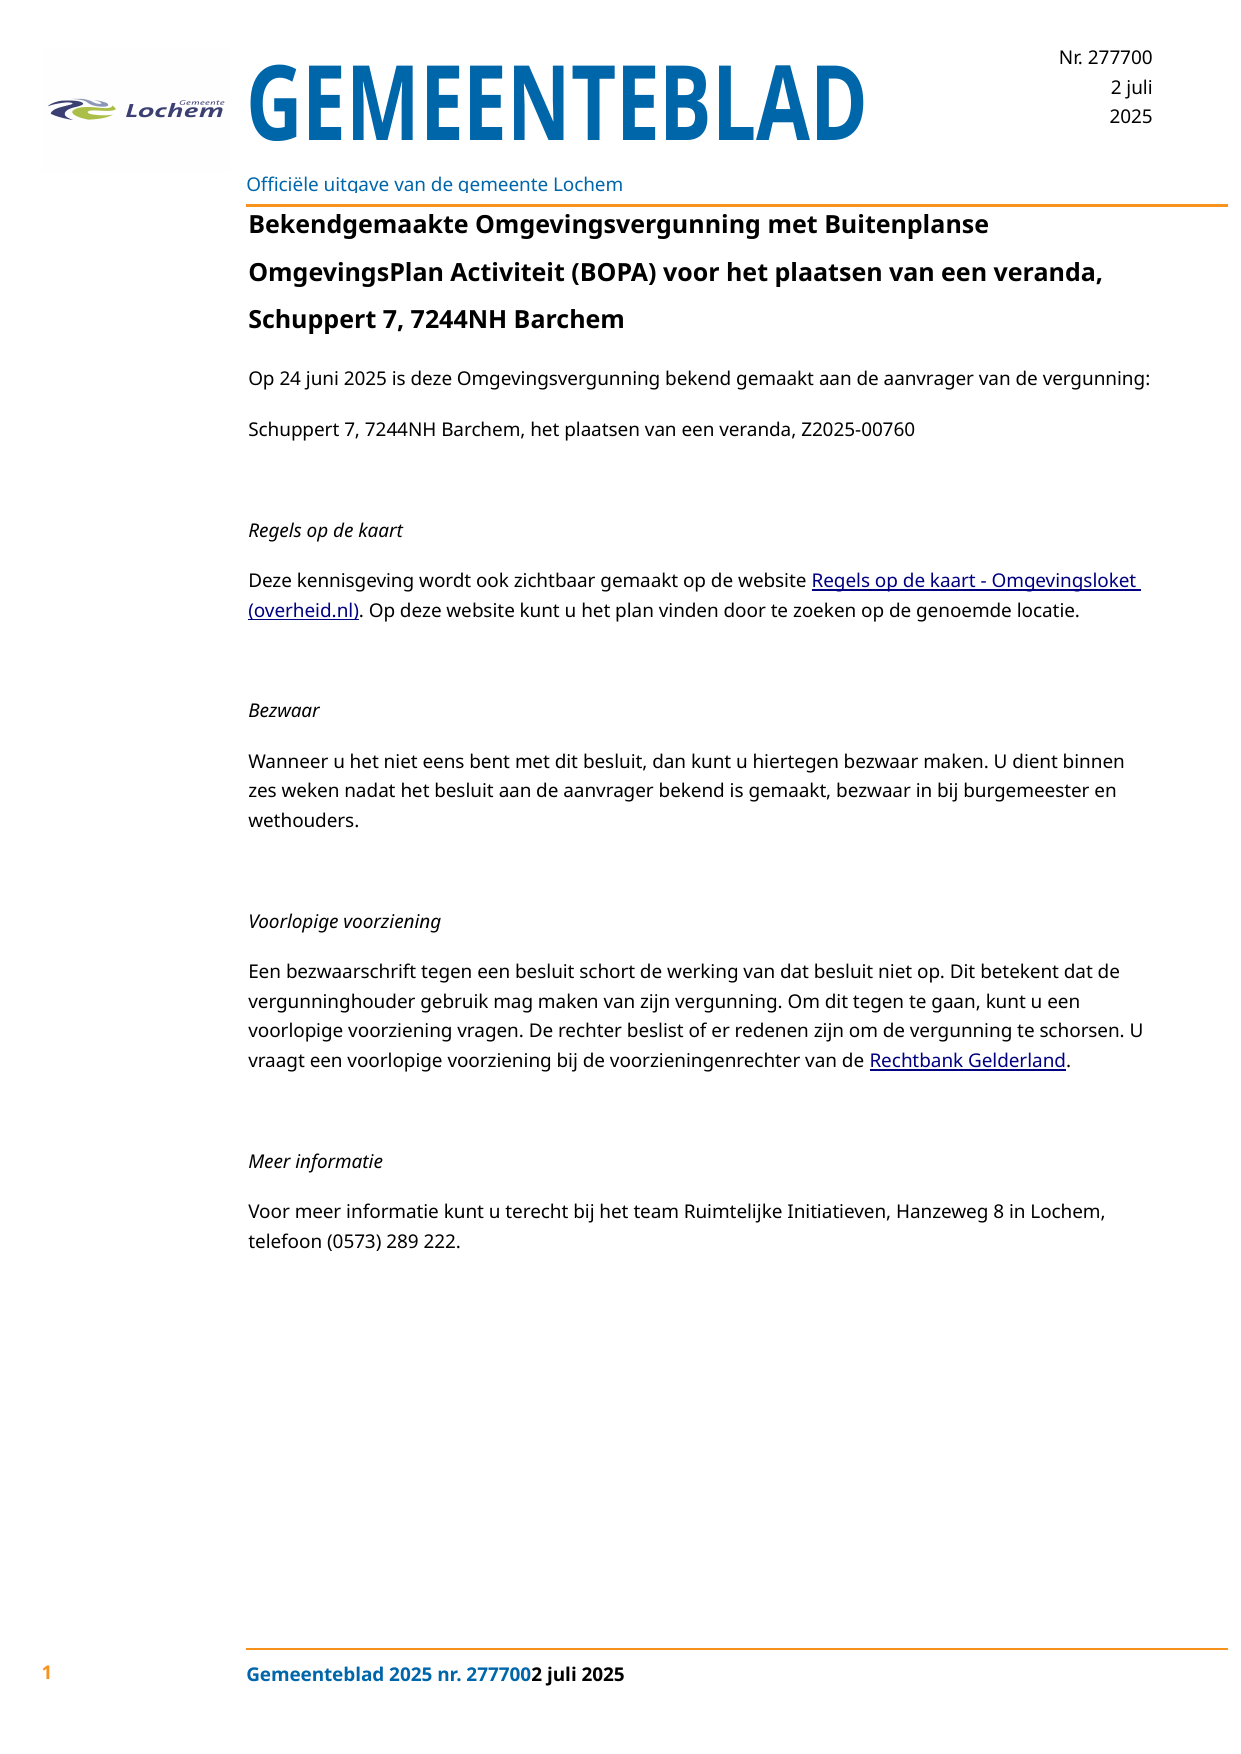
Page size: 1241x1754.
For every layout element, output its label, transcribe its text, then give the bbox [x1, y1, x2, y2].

text Wanneer u het niet eens bent met dit besluit, dan kunt u hiertegen bezwaar maken. U dient binnen zes weken nadat het besluit aan de aanvrager bekend is gemaakt, bezwaar in bij burgemeester en wethouders. [248, 748, 1152, 833]
text Regels op de kaart [248, 517, 1152, 542]
text Meer informatie [248, 1148, 1152, 1174]
text Bezwaar [248, 698, 1152, 723]
text Schuppert 7, 7244NH Barchem, het plaatsen van een veranda, Z2025-00760 [248, 416, 1152, 442]
text Bekendgemaakte Omgevingsvergunning met Buitenplanse OmgevingsPlan Activiteit (BOPA) voor het plaatsen van een veranda, Schuppert 7, 7244NH Barchem [248, 207, 1152, 336]
text Voorlopige voorziening [248, 908, 1152, 934]
text Op 24 juni 2025 is deze Omgevingsvergunning bekend gemaakt aan de aanvrager van de vergunning: [248, 366, 1152, 391]
text Voor meer informatie kunt u terecht bij het team Ruimtelijke Initiatieven, Hanzeweg 8 in Lochem, telefoon (0573) 289 222. [248, 1198, 1152, 1254]
picture [41, 47, 231, 172]
text Een bezwaarschrift tegen een besluit schort de werking van dat besluit niet op. Dit betekent dat de vergunninghouder gebruik mag maken van zijn vergunning. Om dit tegen te gaan, kunt u een voorlopige voorziening vragen. De rechter beslist of er redenen zijn om de vergunning te schorsen. U vraagt een voorlopige voorziening bij de voorzieningenrechter van de Rechtbank Gelderland. [248, 958, 1152, 1073]
text Deze kennisgeving wordt ook zichtbaar gemaakt op de website Regels op de kaart - Omgevingsloket (overheid.nl). Op deze website kunt u het plan vinden door te zoeken op de genoemde locatie. [248, 567, 1152, 622]
